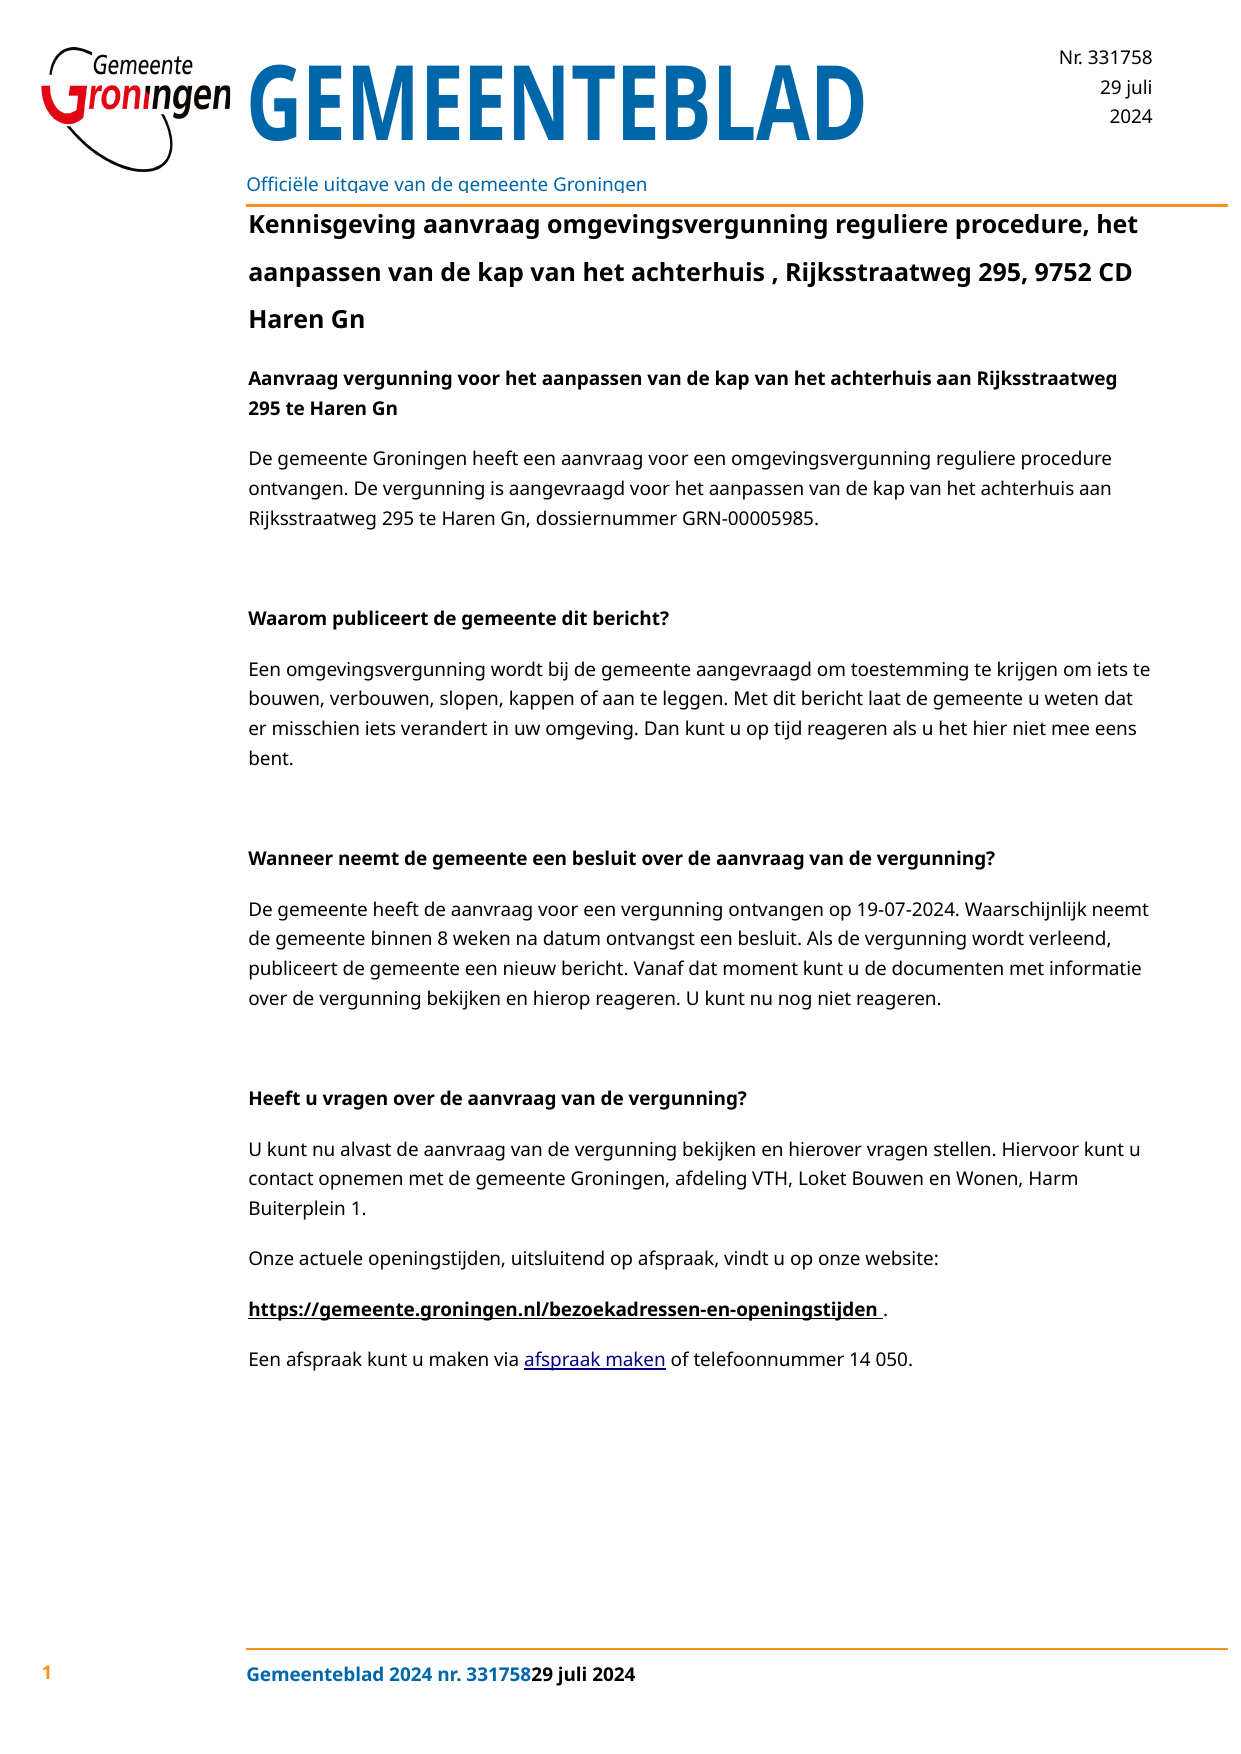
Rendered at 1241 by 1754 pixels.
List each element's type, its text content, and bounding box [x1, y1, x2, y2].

text Kennisgeving aanvraag omgevingsvergunning reguliere procedure, het aanpassen van de kap van het achterhuis , Rijksstraatweg 295, 9752 CD Haren Gn [248, 207, 1152, 336]
text Wanneer neemt de gemeente een besluit over de aanvraag van de vergunning? [248, 846, 1152, 871]
text Waarom publiceert de gemeente dit bericht? [248, 606, 1152, 631]
text De gemeente heeft de aanvraag voor een vergunning ontvangen op 19-07-2024. Waarschijnlijk neemt de gemeente binnen 8 weken na datum ontvangst een besluit. Als de vergunning wordt verleend, publiceert de gemeente een nieuw bericht. Vanaf dat moment kunt u de documenten met informatie over de vergunning bekijken en hierop reageren. U kunt nu nog niet reageren. [248, 896, 1152, 1010]
text De gemeente Groningen heeft een aanvraag voor een omgevingsvergunning reguliere procedure ontvangen. De vergunning is aangevraagd voor het aanpassen van de kap van het achterhuis aan Rijksstraatweg 295 te Haren Gn, dossiernummer GRN-00005985. [248, 446, 1152, 530]
text https://gemeente.groningen.nl/bezoekadressen-en-openingstijden . [248, 1296, 1152, 1322]
text Aanvraag vergunning voor het aanpassen van de kap van het achterhuis aan Rijksstraatweg 295 te Haren Gn [248, 366, 1152, 421]
text Onze actuele openingstijden, uitsluitend op afspraak, vindt u op onze website: [248, 1246, 1152, 1271]
text Een omgevingsvergunning wordt bij de gemeente aangevraagd om toestemming te krijgen om iets te bouwen, verbouwen, slopen, kappen of aan te leggen. Met dit bericht laat de gemeente u weten dat er misschien iets verandert in uw omgeving. Dan kunt u op tijd reageren als u het hier niet mee eens bent. [248, 656, 1152, 770]
text Een afspraak kunt u maken via afspraak maken of telefoonnummer 14 050. [248, 1346, 1152, 1372]
picture [41, 47, 231, 172]
text Heeft u vragen over de aanvraag van de vergunning? [248, 1086, 1152, 1111]
text U kunt nu alvast de aanvraag van de vergunning bekijken en hierover vragen stellen. Hiervoor kunt u contact opnemen met de gemeente Groningen, afdeling VTH, Loket Bouwen en Wonen, Harm Buiterplein 1. [248, 1136, 1152, 1221]
